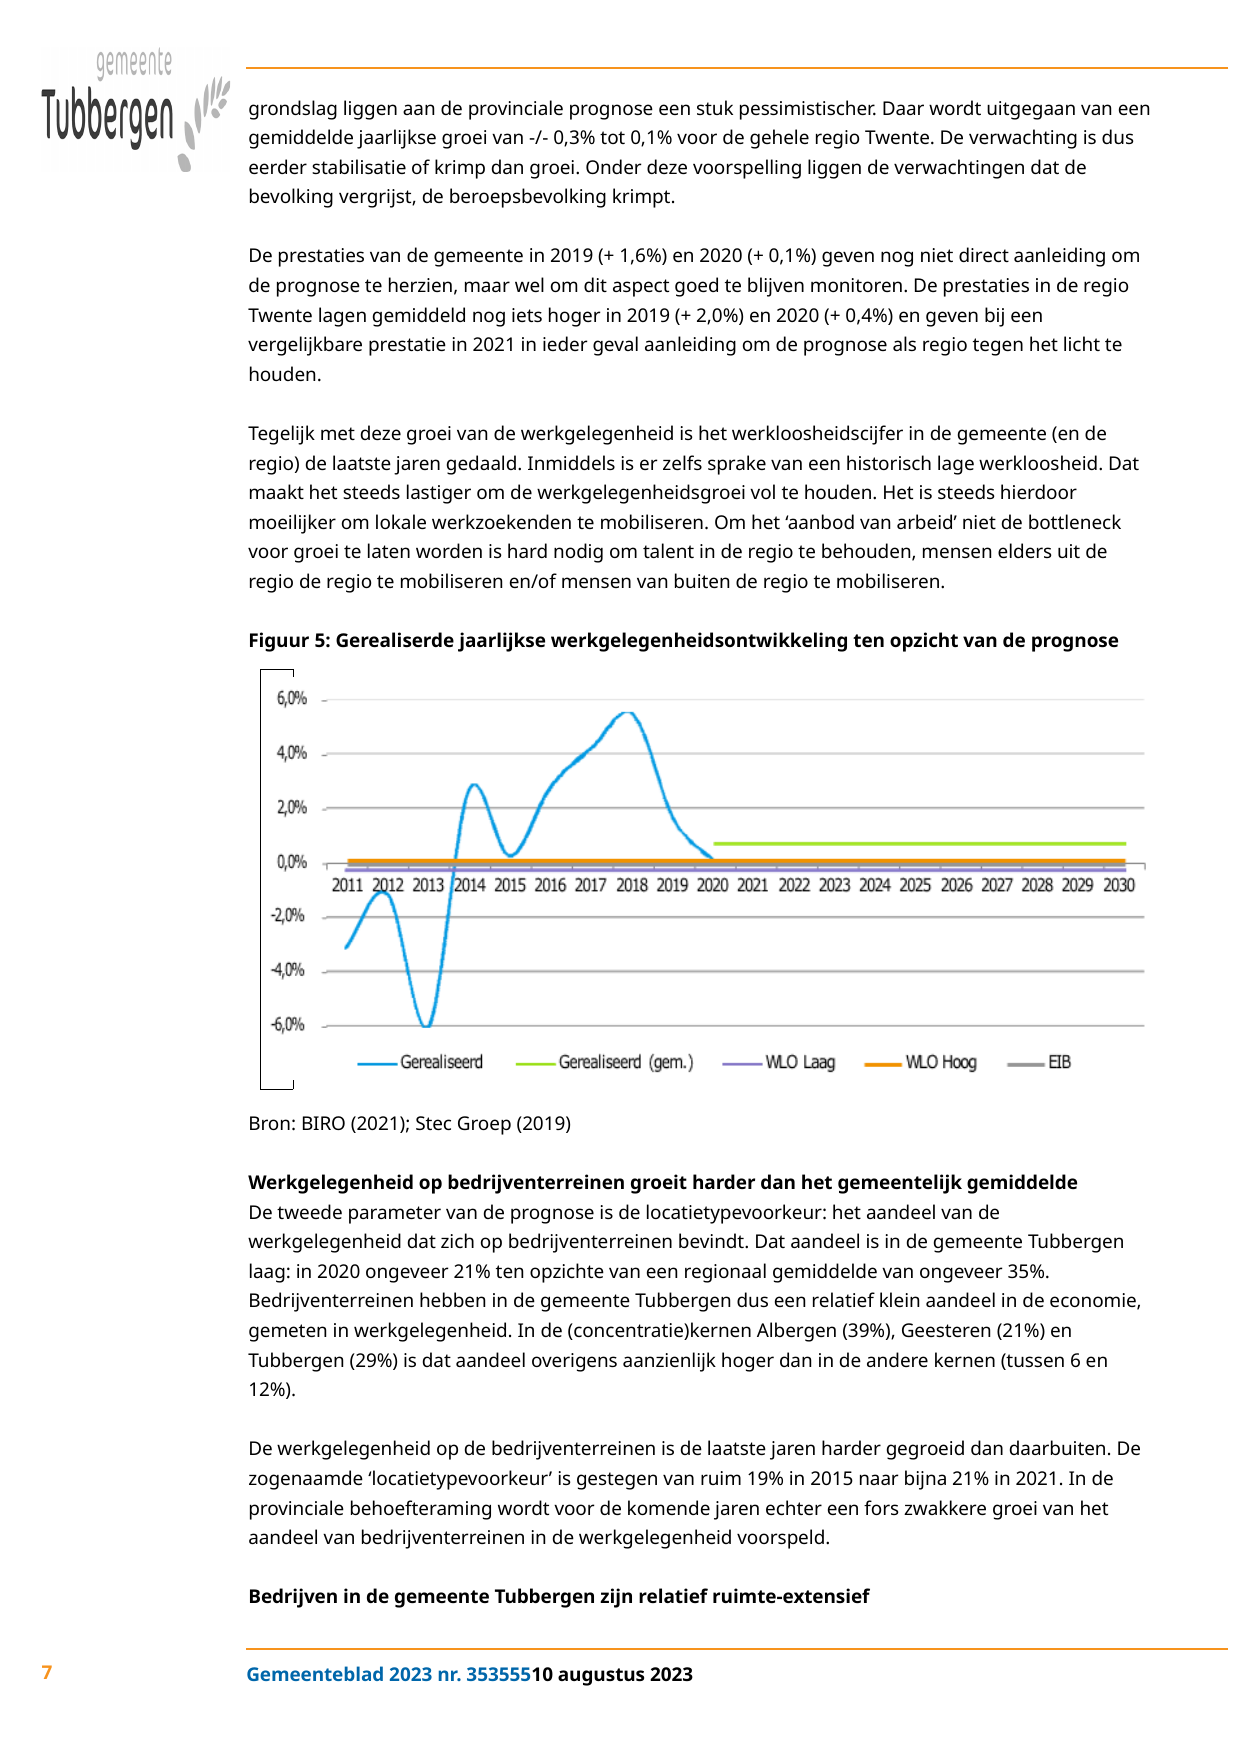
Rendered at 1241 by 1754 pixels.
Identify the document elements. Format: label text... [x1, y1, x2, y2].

text Bron: BIRO (2021); Stec Groep (2019) [248, 1110, 1152, 1136]
text Tegelijk met deze groei van de werkgelegenheid is het werkloosheidscijfer in de gemeente (en de regio) de laatste jaren gedaald. Inmiddels is er zelfs sprake van een historisch lage werkloosheid. Dat maakt het steeds lastiger om de werkgelegenheidsgroei vol te houden. Het is steeds hierdoor moeilijker om lokale werkzoekenden te mobiliseren. Om het ‘aanbod van arbeid’ niet de bottleneck voor groei te laten worden is hard nodig om talent in de regio te behouden, mensen elders uit de regio de regio te mobiliseren en/of mensen van buiten de regio te mobiliseren. [248, 420, 1152, 594]
text grondslag liggen aan de provinciale prognose een stuk pessimistischer. Daar wordt uitgegaan van een gemiddelde jaarlijkse groei van -/- 0,3% tot 0,1% voor de gehele regio Twente. De verwachting is dus eerder stabilisatie of krimp dan groei. Onder deze voorspelling liggen de verwachtingen dat de bevolking vergrijst, de beroepsbevolking krimpt. [248, 95, 1152, 209]
text De prestaties van de gemeente in 2019 (+ 1,6%) en 2020 (+ 0,1%) geven nog niet direct aanleiding om de prognose te herzien, maar wel om dit aspect goed te blijven monitoren. De prestaties in de regio Twente lagen gemiddeld nog iets hoger in 2019 (+ 2,0%) en 2020 (+ 0,4%) en geven bij een vergelijkbare prestatie in 2021 in ieder geval aanleiding om de prognose als regio tegen het licht te houden. [248, 243, 1152, 387]
picture [41, 47, 231, 172]
text De werkgelegenheid op de bedrijventerreinen is de laatste jaren harder gegroeid dan daarbuiten. De zogenaamde ‘locatietypevoorkeur’ is gestegen van ruim 19% in 2015 naar bijna 21% in 2021. In de provinciale behoefteraming wordt voor de komende jaren echter een fors zwakkere groei van het aandeel van bedrijventerreinen in de werkgelegenheid voorspeld. [248, 1436, 1152, 1550]
text De tweede parameter van de prognose is de locatietypevoorkeur: het aandeel van de werkgelegenheid dat zich op bedrijventerreinen bevindt. Dat aandeel is in de gemeente Tubbergen laag: in 2020 ongeveer 21% ten opzichte van een regionaal gemiddelde van ongeveer 35%. Bedrijventerreinen hebben in de gemeente Tubbergen dus een relatief klein aandeel in de economie, gemeten in werkgelegenheid. In de (concentratie)kernen Albergen (39%), Geesteren (21%) en Tubbergen (29%) is dat aandeel overigens aanzienlijk hoger dan in de andere kernen (tussen 6 en 12%). [248, 1199, 1152, 1402]
text Figuur 5: Gerealiserde jaarlijkse werkgelegenheidsontwikkeling ten opzicht van de prognose [248, 627, 1152, 653]
text Bedrijven in de gemeente Tubbergen zijn relatief ruimte-extensief [248, 1583, 1152, 1609]
picture [268, 677, 1155, 1080]
text Werkgelegenheid op bedrijventerreinen groeit harder dan het gemeentelijk gemiddelde [248, 1169, 1152, 1195]
